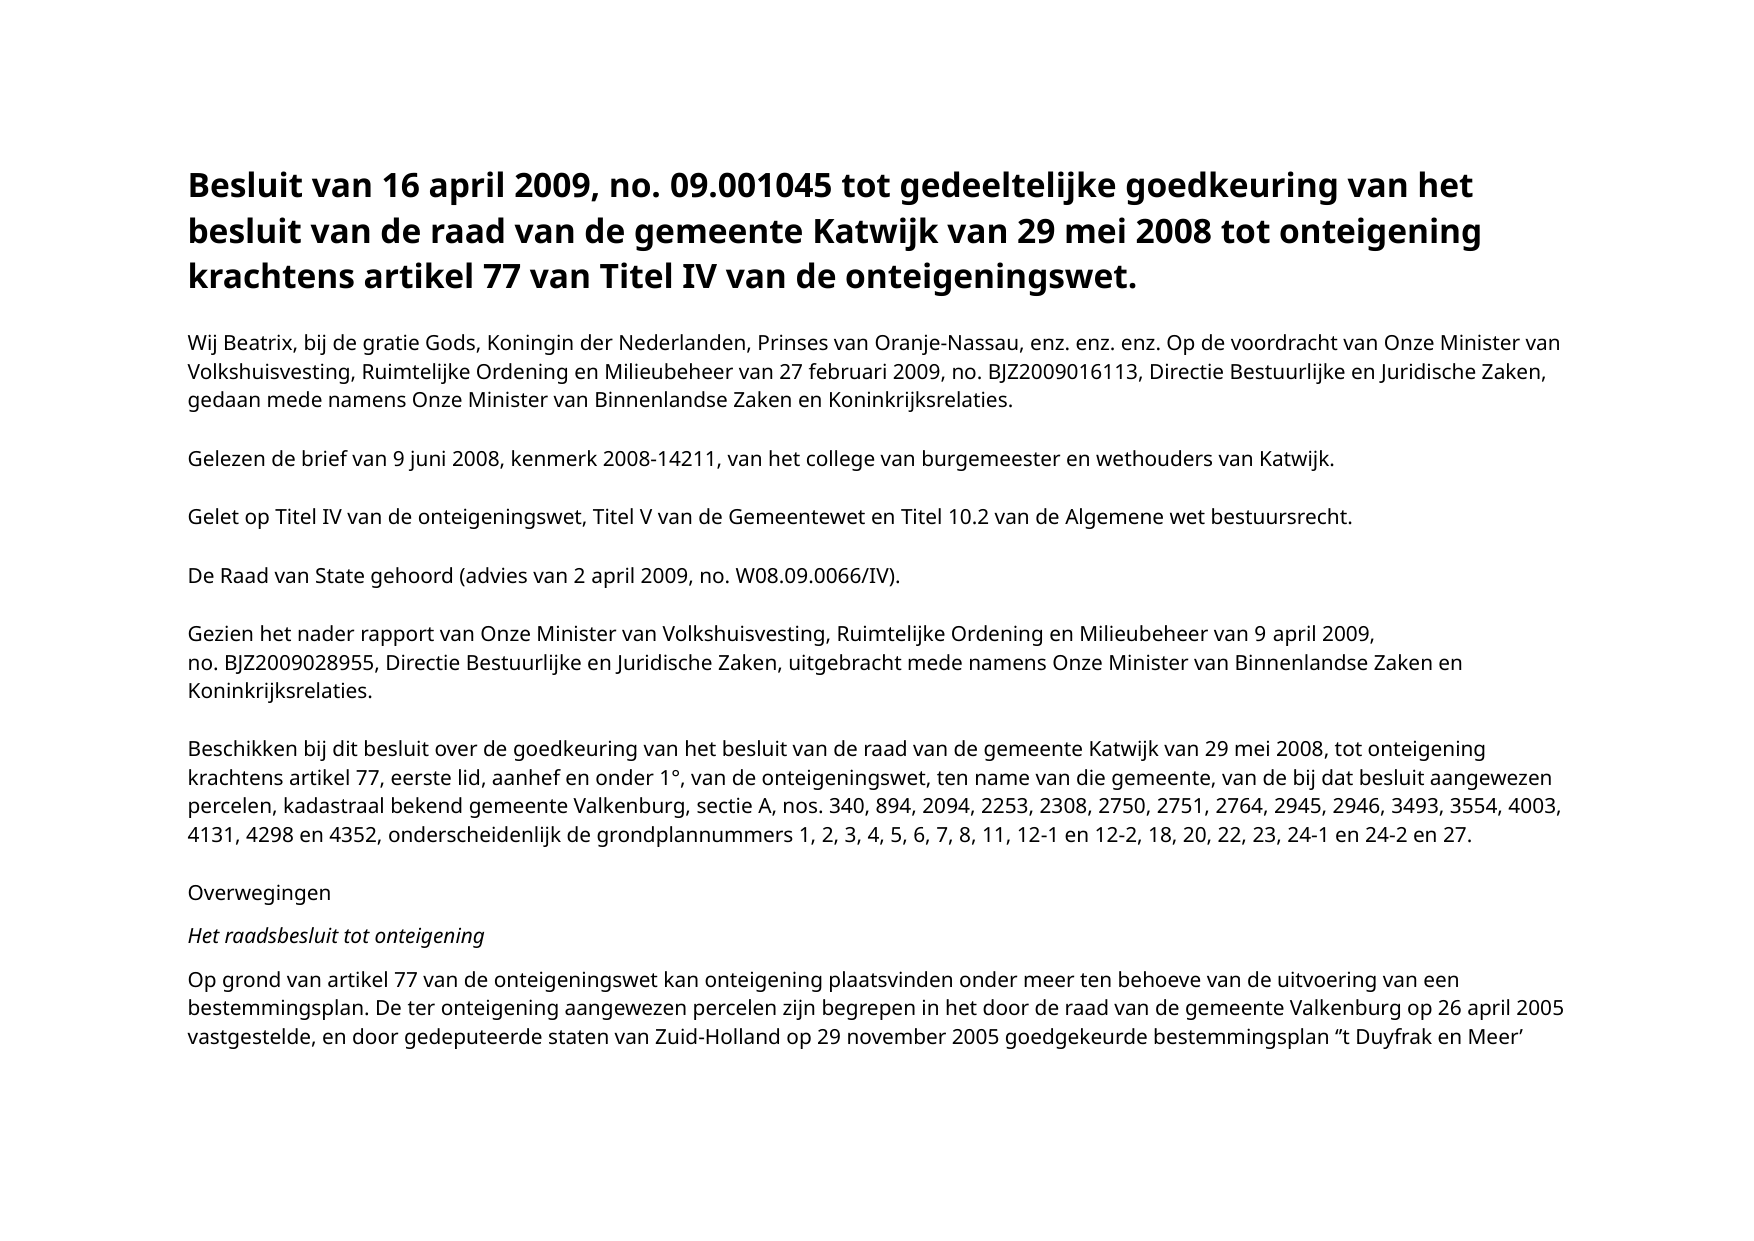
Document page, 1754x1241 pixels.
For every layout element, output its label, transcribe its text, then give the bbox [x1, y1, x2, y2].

text Op grond van artikel 77 van de onteigeningswet kan onteigening plaatsvinden onder meer ten behoeve van de uitvoering van een bestemmingsplan. De ter onteigening aangewezen percelen zijn begrepen in het door de raad van de gemeente Valkenburg op 26 april 2005 vastgestelde, en door gedeputeerde staten van Zuid-Holland op 29 november 2005 goedgekeurde bestemmingsplan ‘’t Duyfrak en Meer’ [187, 965, 1566, 1050]
text Gelezen de brief van 9 juni 2008, kenmerk 2008-14211, van het college van burgemeester en wethouders van Katwijk. [187, 444, 1566, 472]
subtitle Besluit van 16 april 2009, no. 09.001045 tot gedeeltelijke goedkeuring van het besluit van de raad van de gemeente Katwijk van 29 mei 2008 tot onteigening krachtens artikel 77 van Titel IV van de onteigeningswet. [187, 162, 1566, 298]
text Gezien het nader rapport van Onze Minister van Volkshuisvesting, Ruimtelijke Ordening en Milieubeheer van 9 april 2009, no. BJZ2009028955, Directie Bestuurlijke en Juridische Zaken, uitgebracht mede namens Onze Minister van Binnenlandse Zaken en Koninkrijksrelaties. [187, 619, 1566, 704]
text Gelet op Titel IV van de onteigeningswet, Titel V van de Gemeentewet en Titel 10.2 van de Algemene wet bestuursrecht. [187, 502, 1566, 531]
text Wij Beatrix, bij de gratie Gods, Koningin der Nederlanden, Prinses van Oranje-Nassau, enz. enz. enz. Op de voordracht van Onze Minister van Volkshuisvesting, Ruimtelijke Ordening en Milieubeheer van 27 februari 2009, no. BJZ2009016113, Directie Bestuurlijke en Juridische Zaken, gedaan mede namens Onze Minister van Binnenlandse Zaken en Koninkrijksrelaties. [187, 328, 1566, 414]
text Het raadsbesluit tot onteigening [187, 922, 1566, 950]
text Overwegingen [187, 878, 1566, 907]
text De Raad van State gehoord (advies van 2 april 2009, no. W08.09.0066/IV). [187, 561, 1566, 589]
text Beschikken bij dit besluit over de goedkeuring van het besluit van de raad van de gemeente Katwijk van 29 mei 2008, tot onteigening krachtens artikel 77, eerste lid, aanhef en onder 1°, van de onteigeningswet, ten name van die gemeente, van de bij dat besluit aangewezen percelen, kadastraal bekend gemeente Valkenburg, sectie A, nos. 340, 894, 2094, 2253, 2308, 2750, 2751, 2764, 2945, 2946, 3493, 3554, 4003, 4131, 4298 en 4352, onderscheidenlijk de grondplannummers 1, 2, 3, 4, 5, 6, 7, 8, 11, 12-1 en 12-2, 18, 20, 22, 23, 24-1 en 24-2 en 27. [187, 734, 1566, 848]
